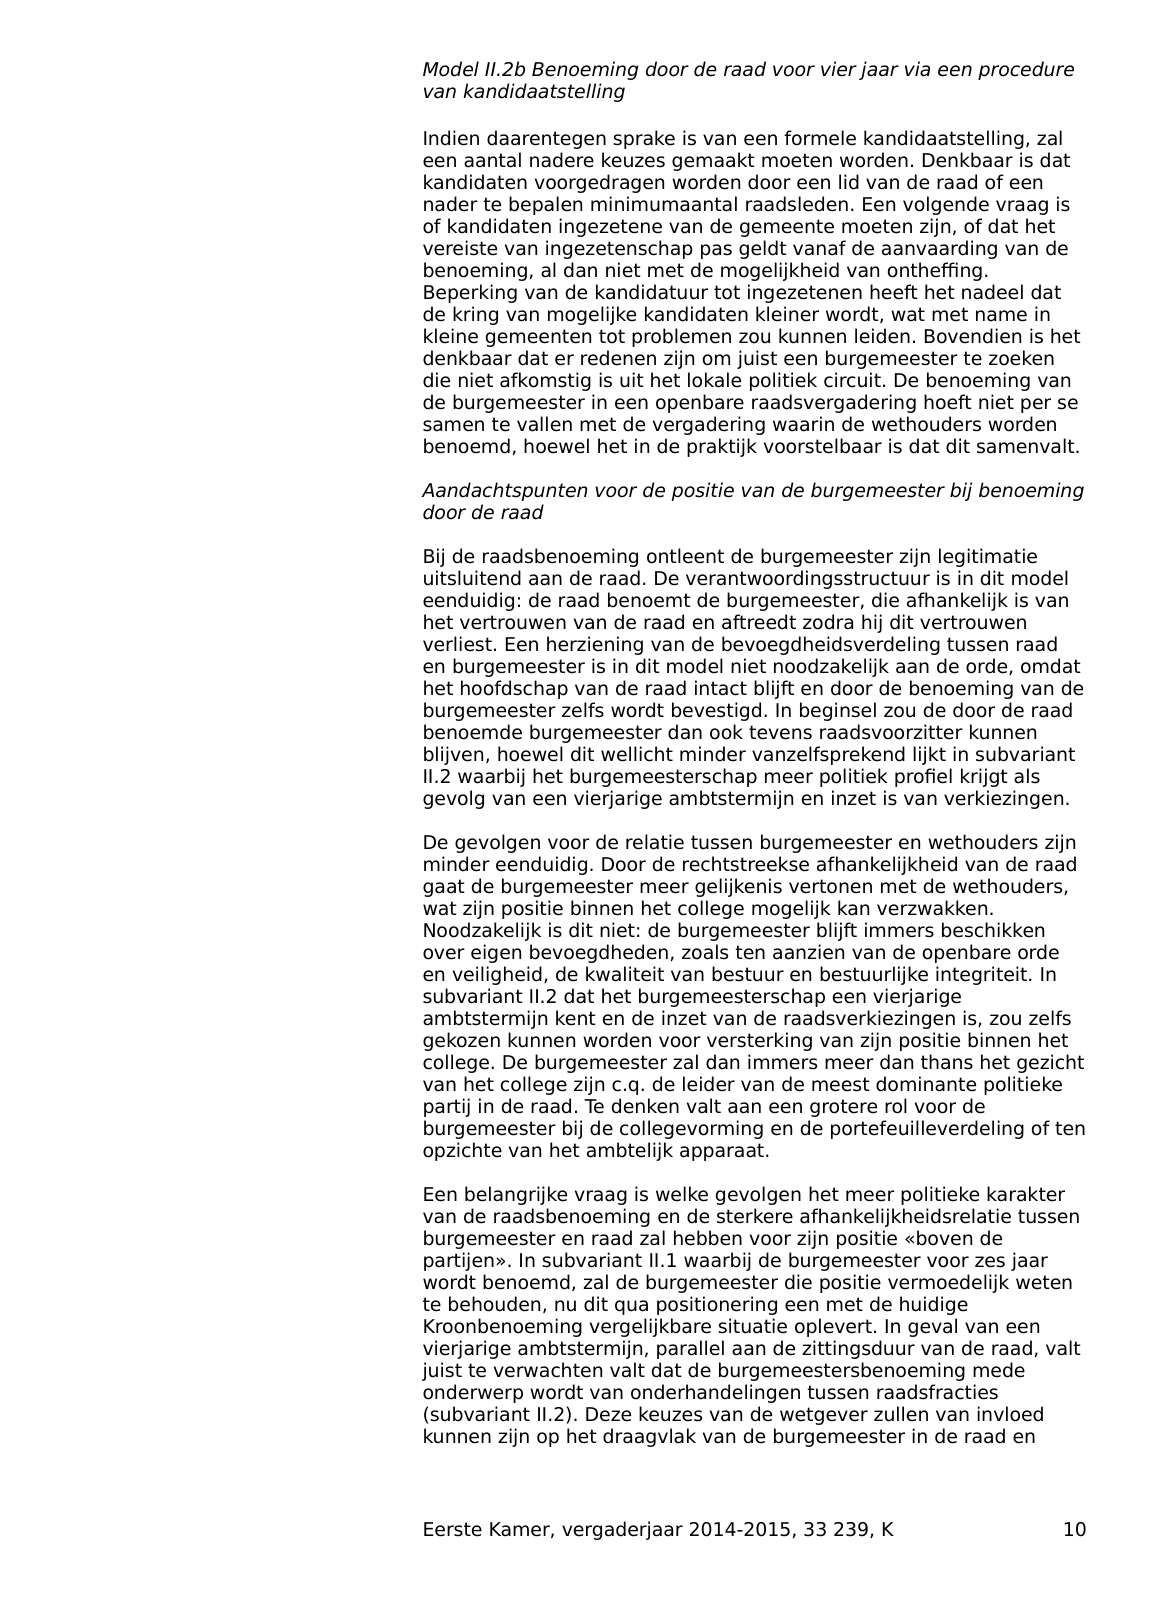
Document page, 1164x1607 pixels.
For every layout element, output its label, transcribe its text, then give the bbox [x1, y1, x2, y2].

text Bij de raadsbenoeming ontleent de burgemeester zijn legitimatie uitsluitend aan de raad. De verantwoordingsstructuur is in dit model eenduidig: de raad benoemt de burgemeester, die afhankelijk is van het vertrouwen van de raad en aftreedt zodra hij dit vertrouwen verliest. Een herziening van de bevoegdheidsverdeling tussen raad en burgemeester is in dit model niet noodzakelijk aan de orde, omdat het hoofdschap van de raad intact blijft en door de benoeming van de burgemeester zelfs wordt bevestigd. In beginsel zou de door de raad benoemde burgemeester dan ook tevens raadsvoorzitter kunnen blijven, hoewel dit wellicht minder vanzelfsprekend lijkt in subvariant II.2 waarbij het burgemeesterschap meer politiek profiel krijgt als gevolg van een vierjarige ambtstermijn en inzet is van verkiezingen. [422, 546, 1087, 810]
subtitle Aandachtspunten voor de positie van de burgemeester bij benoeming door de raad [422, 480, 1087, 524]
text De gevolgen voor de relatie tussen burgemeester en wethouders zijn minder eenduidig. Door de rechtstreekse afhankelijkheid van de raad gaat de burgemeester meer gelijkenis vertonen met de wethouders, wat zijn positie binnen het college mogelijk kan verzwakken. Noodzakelijk is dit niet: de burgemeester blijft immers beschikken over eigen bevoegdheden, zoals ten aanzien van de openbare orde en veiligheid, de kwaliteit van bestuur en bestuurlijke integriteit. In subvariant II.2 dat het burgemeesterschap een vierjarige ambtstermijn kent en de inzet van de raadsverkiezingen is, zou zelfs gekozen kunnen worden voor versterking van zijn positie binnen het college. De burgemeester zal dan immers meer dan thans het gezicht van het college zijn c.q. de leider van de meest dominante politieke partij in de raad. Te denken valt aan een grotere rol voor de burgemeester bij de collegevorming en de portefeuilleverdeling of ten opzichte van het ambtelijk apparaat. [422, 832, 1087, 1162]
subtitle Model II.2b Benoeming door de raad voor vier jaar via een procedure van kandidaatstelling [422, 59, 1087, 103]
text Indien daarentegen sprake is van een formele kandidaatstelling, zal een aantal nadere keuzes gemaakt moeten worden. Denkbaar is dat kandidaten voorgedragen worden door een lid van de raad of een nader te bepalen minimumaantal raadsleden. Een volgende vraag is of kandidaten ingezetene van de gemeente moeten zijn, of dat het vereiste van ingezetenschap pas geldt vanaf de aanvaarding van de benoeming, al dan niet met de mogelijkheid van ontheffing. Beperking van de kandidatuur tot ingezetenen heeft het nadeel dat de kring van mogelijke kandidaten kleiner wordt, wat met name in kleine gemeenten tot problemen zou kunnen leiden. Bovendien is het denkbaar dat er redenen zijn om juist een burgemeester te zoeken die niet afkomstig is uit het lokale politiek circuit. De benoeming van de burgemeester in een openbare raadsvergadering hoeft niet per se samen te vallen met de vergadering waarin de wethouders worden benoemd, hoewel het in de praktijk voorstelbaar is dat dit samenvalt. [422, 128, 1087, 458]
text Een belangrijke vraag is welke gevolgen het meer politieke karakter van de raadsbenoeming en de sterkere afhankelijkheidsrelatie tussen burgemeester en raad zal hebben voor zijn positie «boven de partijen». In subvariant II.1 waarbij de burgemeester voor zes jaar wordt benoemd, zal de burgemeester die positie vermoedelijk weten te behouden, nu dit qua positionering een met de huidige Kroonbenoeming vergelijkbare situatie oplevert. In geval van een vierjarige ambtstermijn, parallel aan de zittingsduur van de raad, valt juist te verwachten valt dat de burgemeestersbenoeming mede onderwerp wordt van onderhandelingen tussen raadsfracties (subvariant II.2). Deze keuzes van de wetgever zullen van invloed kunnen zijn op het draagvlak van de burgemeester in de raad en [422, 1184, 1087, 1448]
